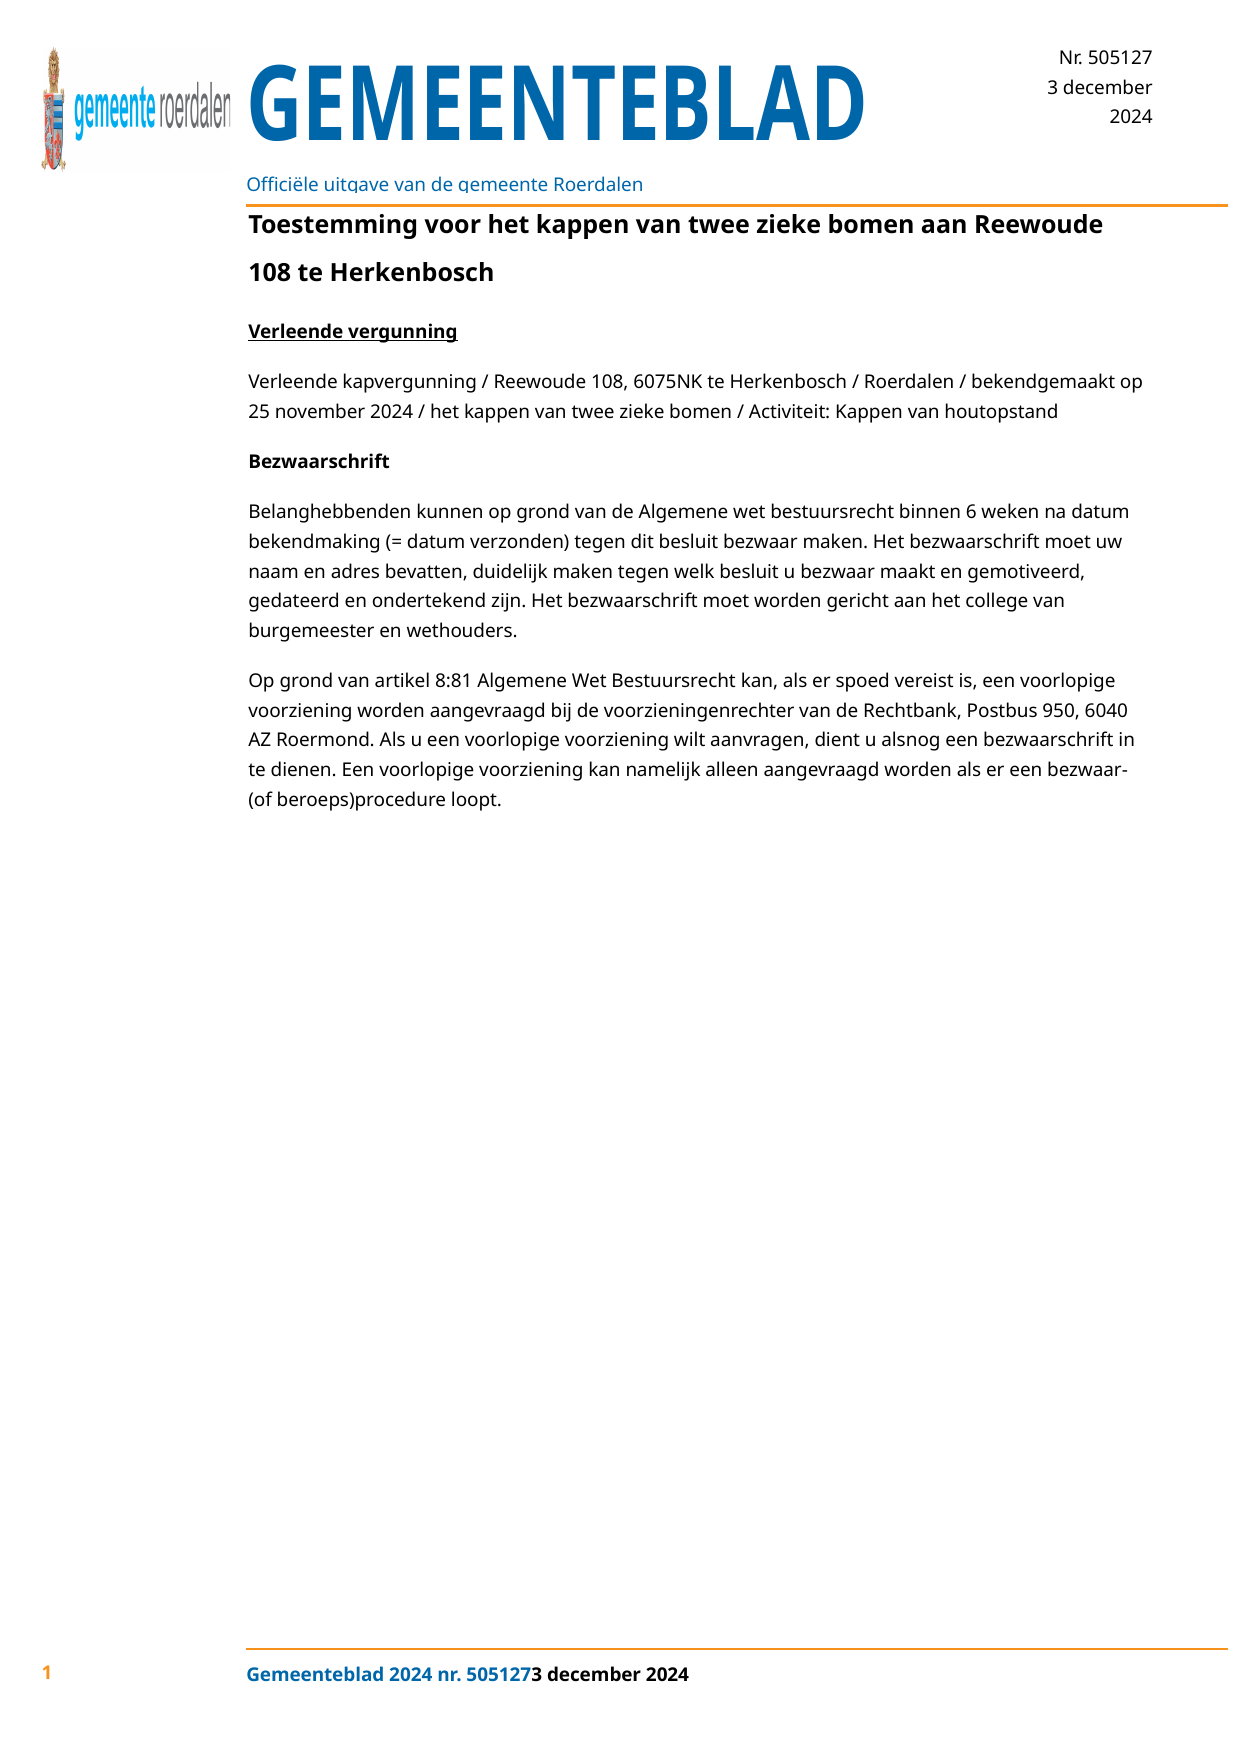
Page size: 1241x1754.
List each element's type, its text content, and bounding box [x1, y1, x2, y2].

text Toestemming voor het kappen van twee zieke bomen aan Reewoude 108 te Herkenbosch [248, 207, 1152, 288]
text Verleende kapvergunning / Reewoude 108, 6075NK te Herkenbosch / Roerdalen / bekendgemaakt op 25 november 2024 / het kappen van twee zieke bomen / Activiteit: Kappen van houtopstand [248, 368, 1152, 424]
text Op grond van artikel 8:81 Algemene Wet Bestuursrecht kan, als er spoed vereist is, een voorlopige voorziening worden aangevraagd bij de voorzieningenrechter van de Rechtbank, Postbus 950, 6040 AZ Roermond. Als u een voorlopige voorziening wilt aanvragen, dient u alsnog een bezwaarschrift in te dienen. Een voorlopige voorziening kan namelijk alleen aangevraagd worden als er een bezwaar- (of beroeps)procedure loopt. [248, 667, 1152, 812]
text Verleende vergunning [248, 318, 1152, 344]
picture [41, 47, 231, 172]
text Bezwaarschrift [248, 448, 1152, 474]
text Belanghebbenden kunnen op grond van de Algemene wet bestuursrecht binnen 6 weken na datum bekendmaking (= datum verzonden) tegen dit besluit bezwaar maken. Het bezwaarschrift moet uw naam en adres bevatten, duidelijk maken tegen welk besluit u bezwaar maakt en gemotiveerd, gedateerd en ondertekend zijn. Het bezwaarschrift moet worden gericht aan het college van burgemeester en wethouders. [248, 499, 1152, 643]
